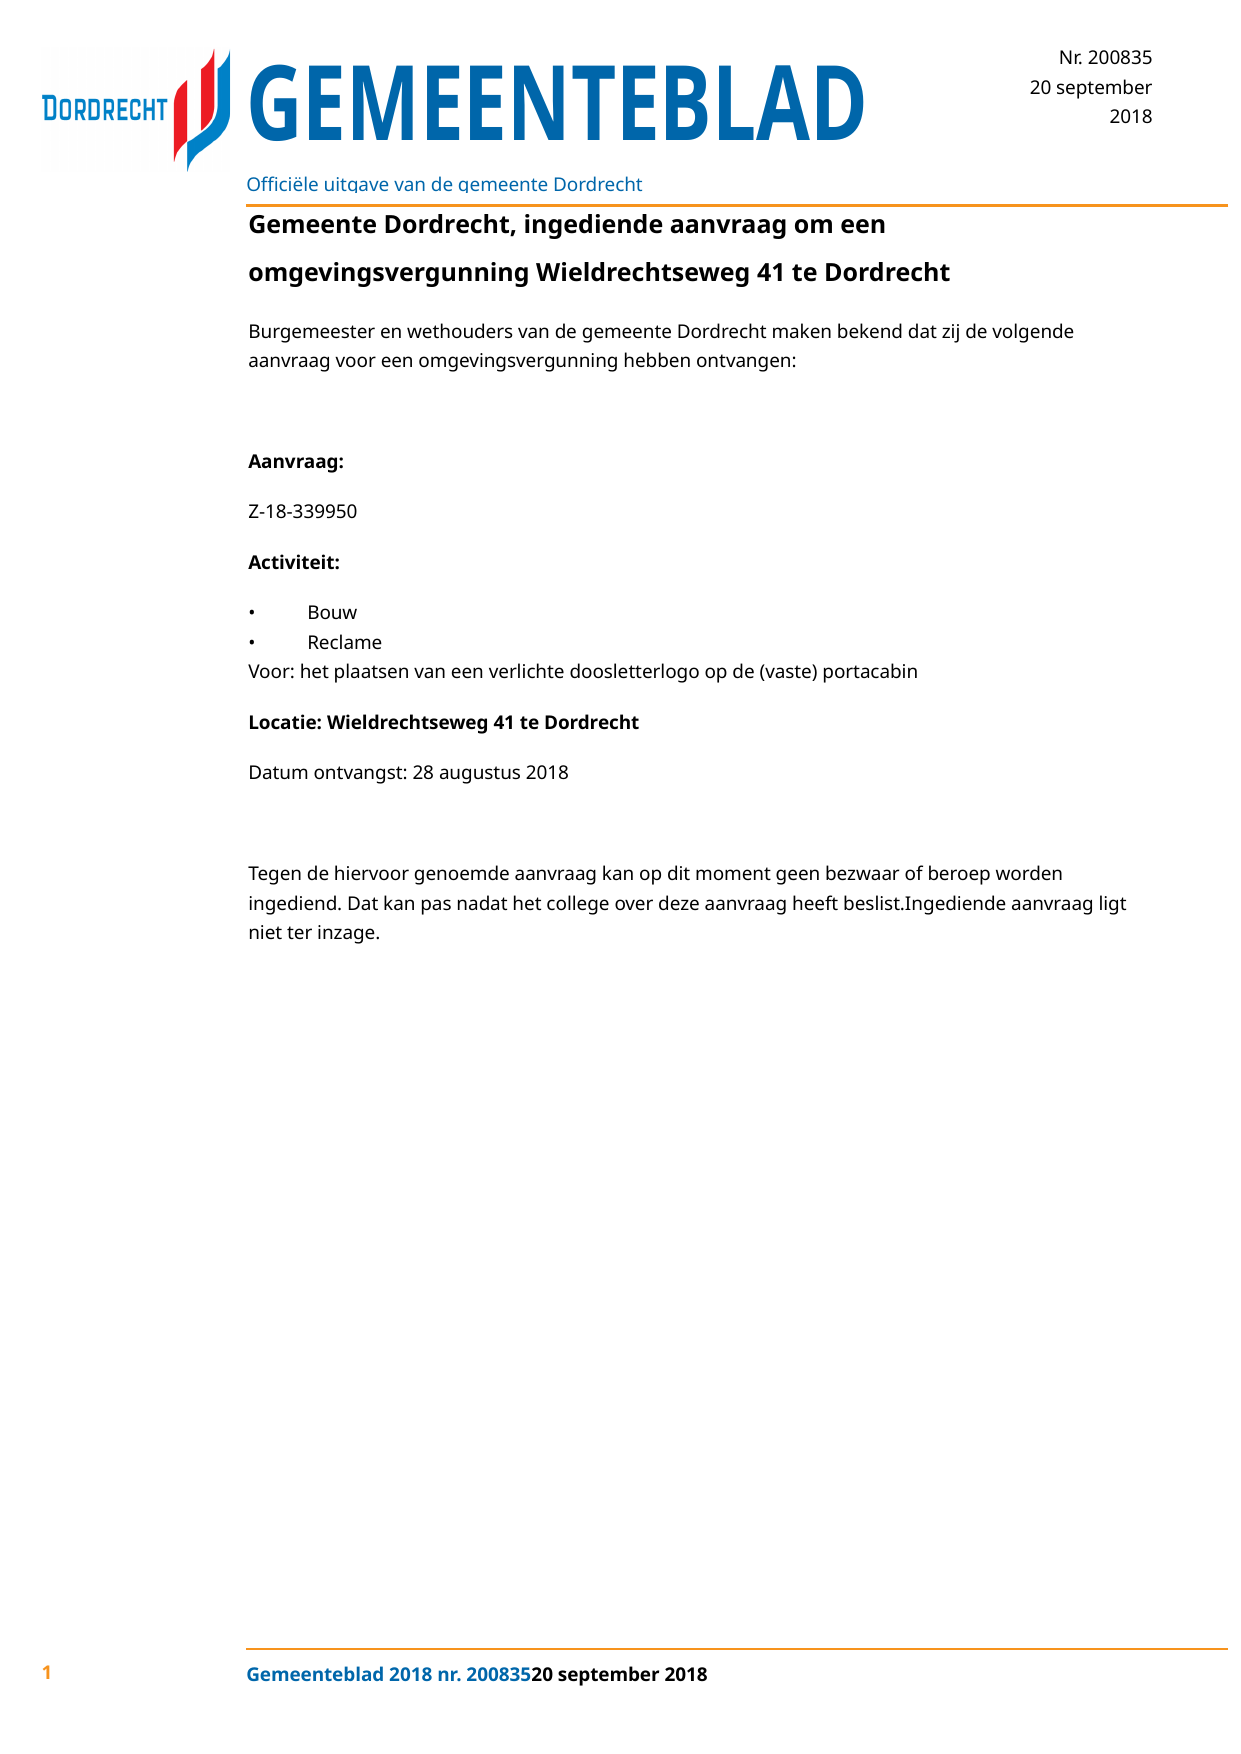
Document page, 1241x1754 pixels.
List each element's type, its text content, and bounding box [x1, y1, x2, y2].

text Tegen de hiervoor genoemde aanvraag kan op dit moment geen bezwaar of beroep worden ingediend. Dat kan pas nadat het college over deze aanvraag heeft beslist.Ingediende aanvraag ligt niet ter inzage. [248, 860, 1152, 945]
text Activiteit: [248, 549, 1152, 575]
list Bouw [248, 599, 1152, 625]
text Aanvraag: [248, 448, 1152, 474]
text Voor: het plaatsen van een verlichte doosletterlogo op de (vaste) portacabin [248, 659, 1152, 684]
text Burgemeester en wethouders van de gemeente Dordrecht maken bekend dat zij de volgende aanvraag voor een omgevingsvergunning hebben ontvangen: [248, 318, 1152, 373]
text Datum ontvangst: 28 augustus 2018 [248, 759, 1152, 785]
picture [41, 47, 231, 172]
text Z-18-339950 [248, 499, 1152, 524]
list Reclame [248, 629, 1152, 655]
text Locatie: Wieldrechtseweg 41 te Dordrecht [248, 709, 1152, 735]
text Gemeente Dordrecht, ingediende aanvraag om een omgevingsvergunning Wieldrechtseweg 41 te Dordrecht [248, 207, 1152, 288]
